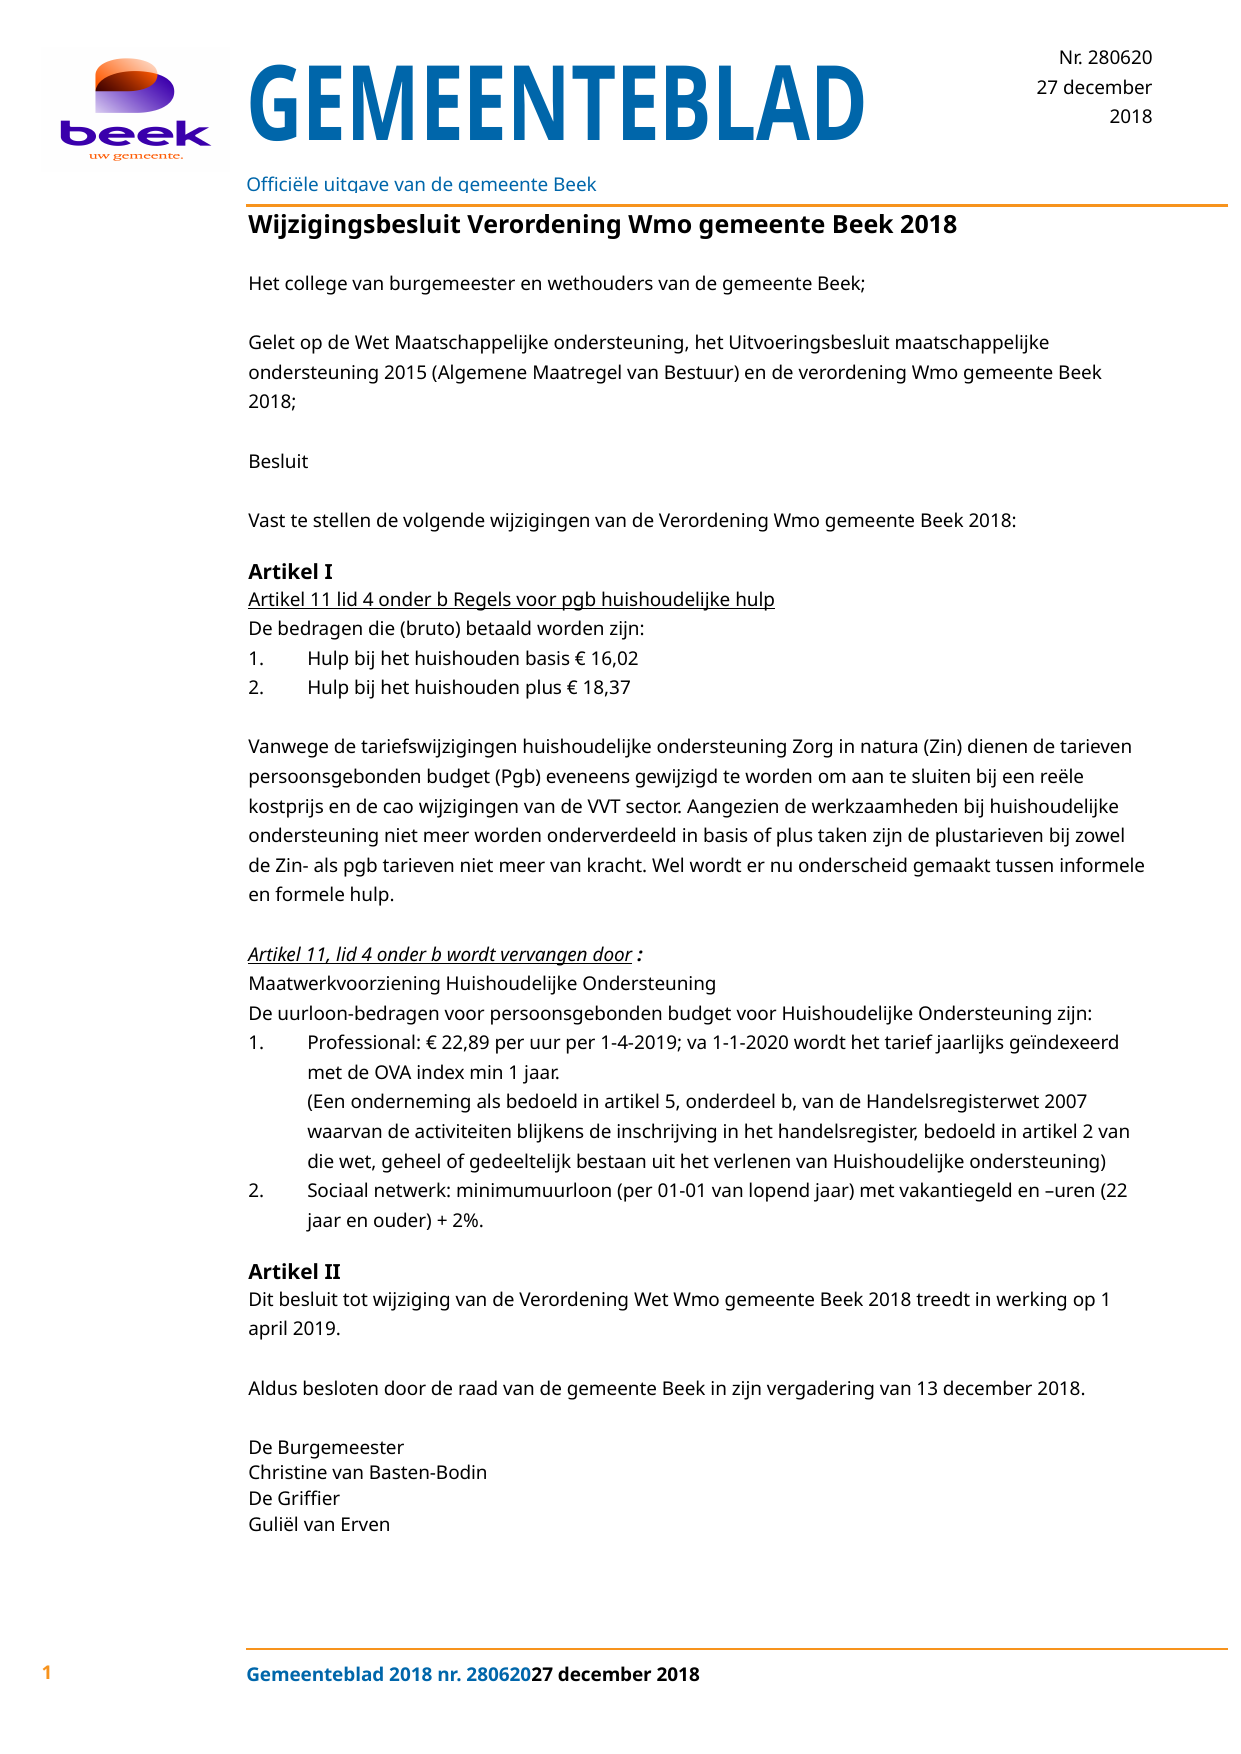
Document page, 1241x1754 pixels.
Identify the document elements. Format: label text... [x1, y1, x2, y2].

text De Griffier [248, 1485, 1152, 1511]
text De Burgemeester [248, 1434, 1152, 1459]
text Vanwege de tariefswijzigingen huishoudelijke ondersteuning Zorg in natura (Zin) dienen de tarieven persoonsgebonden budget (Pgb) eveneens gewijzigd te worden om aan te sluiten bij een reële kostprijs en de cao wijzigingen van de VVT sector. Aangezien de werkzaamheden bij huishoudelijke ondersteuning niet meer worden onderverdeeld in basis of plus taken zijn de plustarieven bij zowel de Zin- als pgb tarieven niet meer van kracht. Wel wordt er nu onderscheid gemaakt tussen informele en formele hulp. [248, 734, 1152, 907]
picture [41, 47, 231, 172]
text De uurloon-bedragen voor persoonsgebonden budget voor Huishoudelijke Ondersteuning zijn: [248, 1000, 1152, 1026]
text Christine van Basten-Bodin [248, 1459, 1152, 1485]
list Hulp bij het huishouden basis € 16,02 [248, 645, 1152, 671]
text Gelet op de Wet Maatschappelijke ondersteuning, het Uitvoeringsbesluit maatschappelijke ondersteuning 2015 (Algemene Maatregel van Bestuur) en de verordening Wmo gemeente Beek 2018; [248, 329, 1152, 414]
text Wijzigingsbesluit Verordening Wmo gemeente Beek 2018 [248, 207, 1152, 241]
text Artikel II [248, 1257, 1152, 1286]
list Sociaal netwerk: minimumuurloon (per 01-01 van lopend jaar) met vakantiegeld en –uren (22 jaar en ouder) + 2%. [248, 1177, 1152, 1233]
text Artikel 11, lid 4 onder b wordt vervangen door : [248, 941, 1152, 967]
text Besluit [248, 448, 1152, 473]
text Artikel I [248, 557, 1152, 586]
list (Een onderneming als bedoeld in artikel 5, onderdeel b, van de Handelsregisterwet 2007 waarvan de activiteiten blijkens de inschrijving in het handelsregister, bedoeld in artikel 2 van die wet, geheel of gedeeltelijk bestaan uit het verlenen van Huishoudelijke ondersteuning) [248, 1089, 1152, 1174]
text Guliël van Erven [248, 1511, 1152, 1537]
text Aldus besloten door de raad van de gemeente Beek in zijn vergadering van 13 december 2018. [248, 1375, 1152, 1400]
text Maatwerkvoorziening Huishoudelijke Ondersteuning [248, 970, 1152, 996]
text De bedragen die (bruto) betaald worden zijn: [248, 615, 1152, 641]
text Dit besluit tot wijziging van de Verordening Wet Wmo gemeente Beek 2018 treedt in werking op 1 april 2019. [248, 1286, 1152, 1341]
list Hulp bij het huishouden plus € 18,37 [248, 674, 1152, 700]
text Artikel 11 lid 4 onder b Regels voor pgb huishoudelijke hulp [248, 586, 1152, 612]
text Vast te stellen de volgende wijzigingen van de Verordening Wmo gemeente Beek 2018: [248, 507, 1152, 533]
text Het college van burgemeester en wethouders van de gemeente Beek; [248, 270, 1152, 296]
list Professional: € 22,89 per uur per 1-4-2019; va 1-1-2020 wordt het tarief jaarlijks geïndexeerd met de OVA index min 1 jaar. [248, 1029, 1152, 1085]
